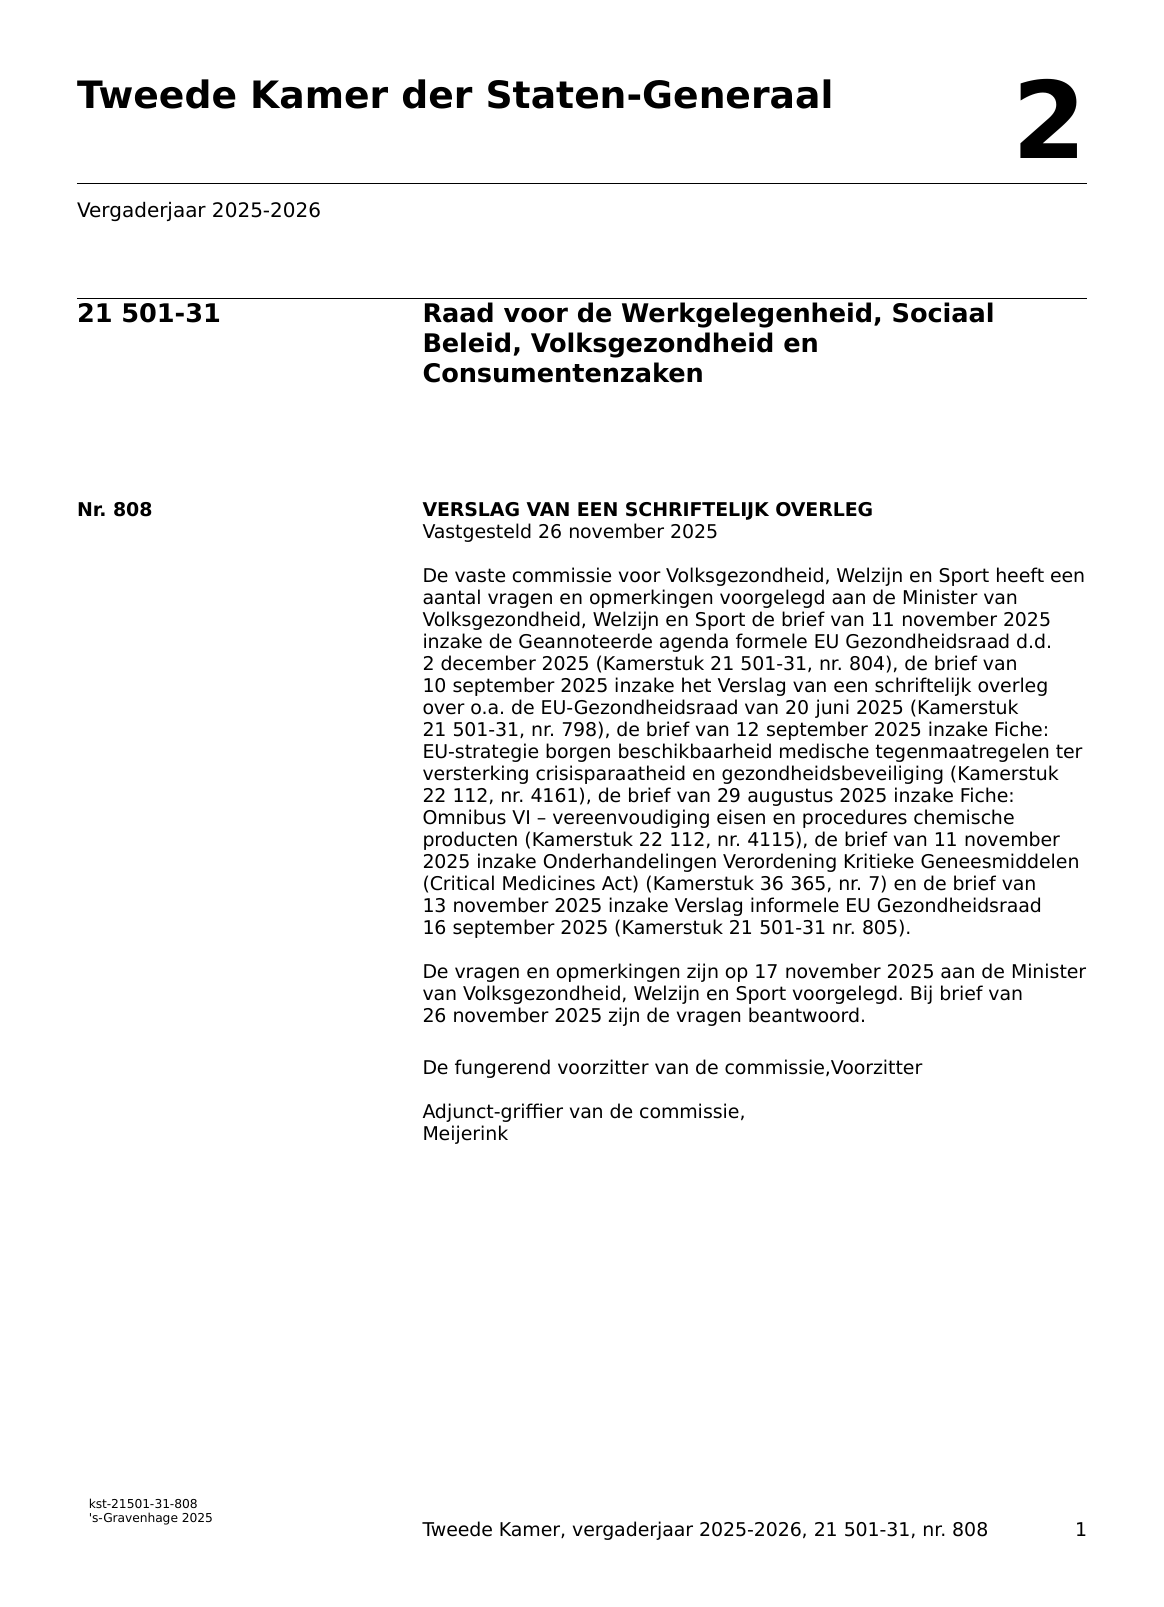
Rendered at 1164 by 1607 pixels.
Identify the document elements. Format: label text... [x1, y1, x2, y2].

table_header Tweede Kamer der Staten-Generaal [77, 59, 886, 183]
table_cell Vergaderjaar 2025-2026 [77, 184, 1087, 298]
text kst-21501-31-808 [88, 1497, 323, 1511]
text De vragen en opmerkingen zijn op 17 november 2025 aan de Minister van Volksgezondheid, Welzijn en Sport voorgelegd. Bij brief van 26 november 2025 zijn de vragen beantwoord. [422, 961, 1087, 1027]
text Vastgesteld 26 november 2025 [422, 521, 1087, 543]
text De fungerend voorzitter van de commissie,Voorzitter [422, 1057, 1087, 1079]
text 's-Gravenhage 2025 [88, 1511, 323, 1525]
subtitle 21 501-31 Raad voor de Werkgelegenheid, Sociaal Beleid, Volksgezondheid en Consumentenzaken [77, 299, 1087, 388]
text De vaste commissie voor Volksgezondheid, Welzijn en Sport heeft een aantal vragen en opmerkingen voorgelegd aan de Minister van Volksgezondheid, Welzijn en Sport de brief van 11 november 2025 inzake de Geannoteerde agenda formele EU Gezondheidsraad d.d. 2 december 2025 (Kamerstuk 21 501-31, nr. 804), de brief van 10 september 2025 inzake het Verslag van een schriftelijk overleg over o.a. de EU-Gezondheidsraad van 20 juni 2025 (Kamerstuk 21 501-31, nr. 798), de brief van 12 september 2025 inzake Fiche: EU-strategie borgen beschikbaarheid medische tegenmaatregelen ter versterking crisisparaatheid en gezondheidsbeveiliging (Kamerstuk 22 112, nr. 4161), de brief van 29 augustus 2025 inzake Fiche: Omnibus VI – vereenvoudiging eisen en procedures chemische producten (Kamerstuk 22 112, nr. 4115), de brief van 11 november 2025 inzake Onderhandelingen Verordening Kritieke Geneesmiddelen (Critical Medicines Act) (Kamerstuk 36 365, nr. 7) en de brief van 13 november 2025 inzake Verslag informele EU Gezondheidsraad 16 september 2025 (Kamerstuk 21 501-31 nr. 805). [422, 565, 1087, 939]
table_header 2 [886, 59, 1087, 183]
subtitle Nr. 808 VERSLAG VAN EEN SCHRIFTELIJK OVERLEG [77, 499, 1087, 521]
text Adjunct-griffier van de commissie, Meijerink [422, 1101, 1087, 1145]
